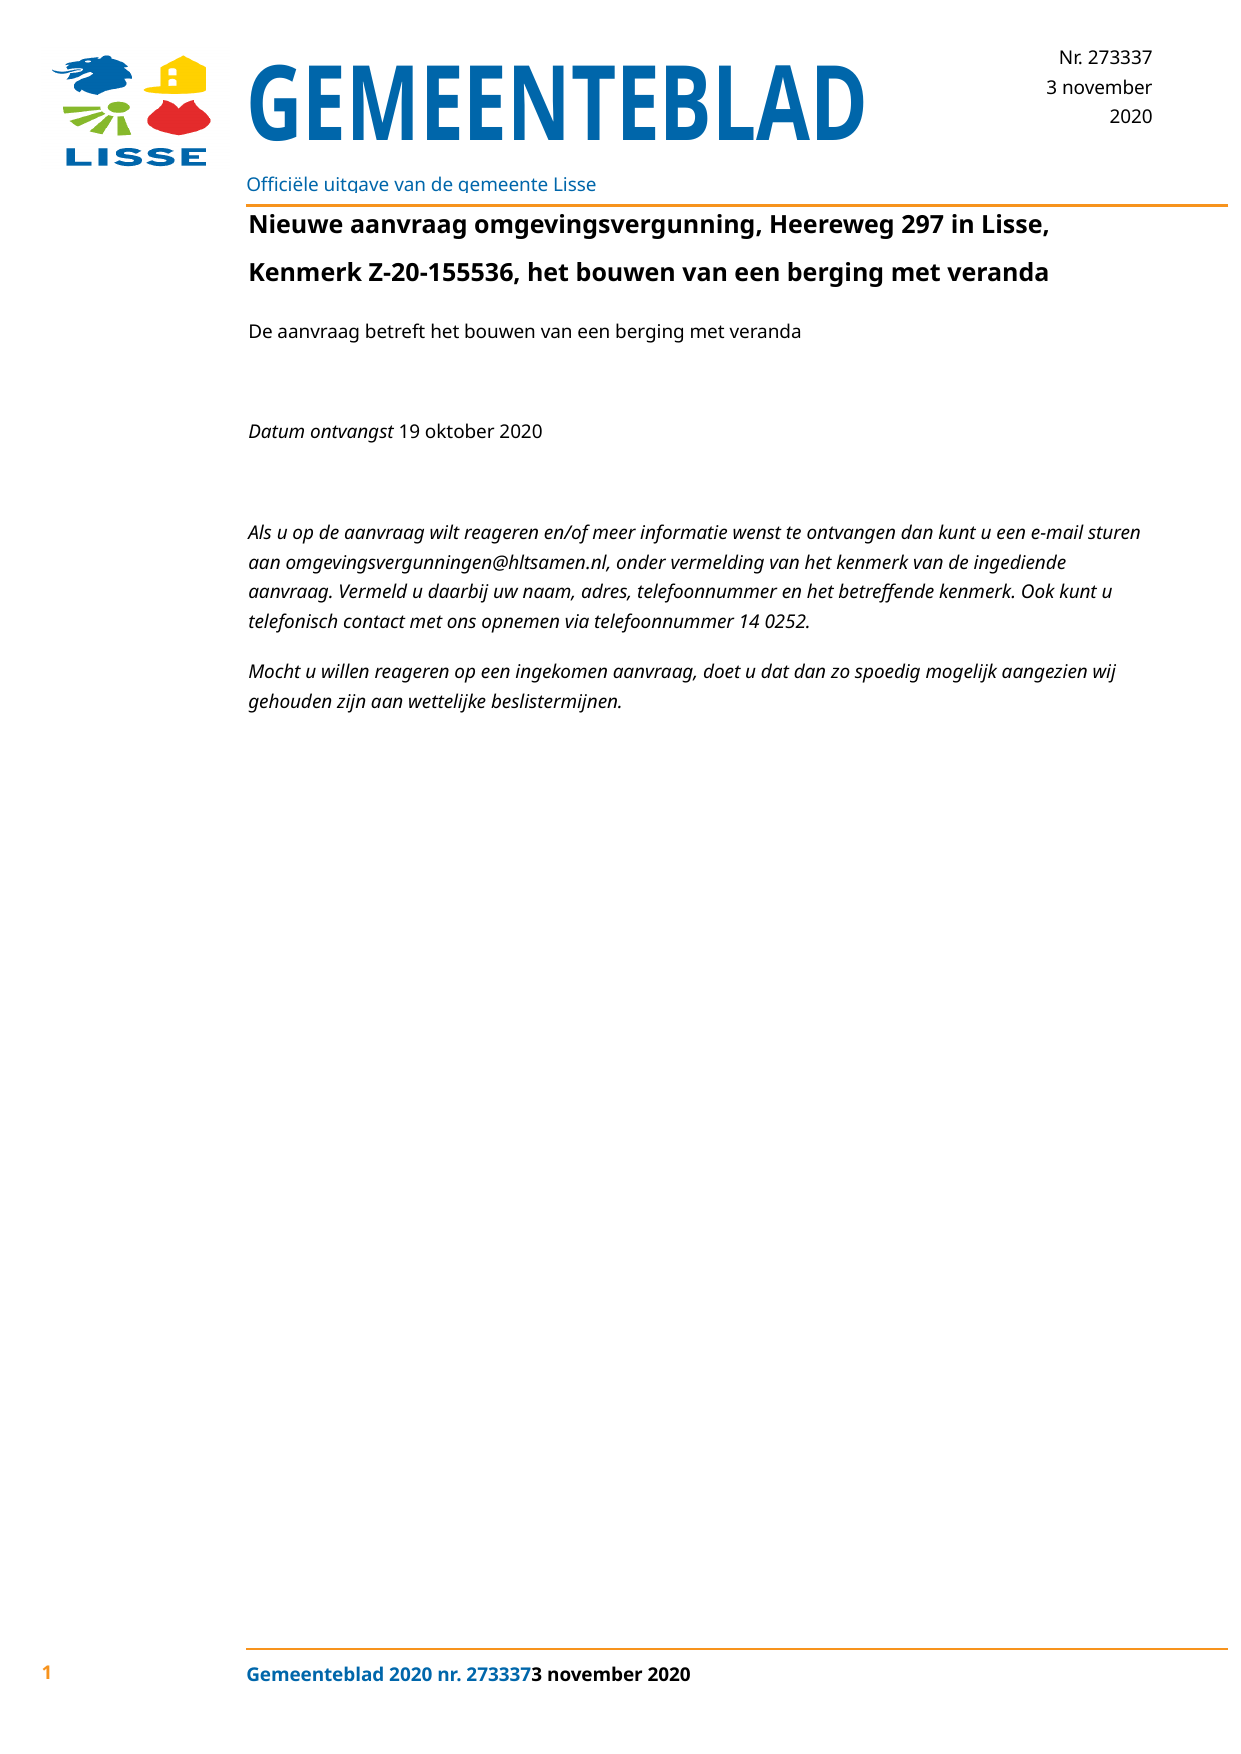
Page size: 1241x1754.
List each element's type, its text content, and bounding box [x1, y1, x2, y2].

text Datum ontvangst 19 oktober 2020 [248, 419, 1152, 444]
text Nieuwe aanvraag omgevingsvergunning, Heereweg 297 in Lisse, Kenmerk Z-20-155536, het bouwen van een berging met veranda [248, 207, 1152, 288]
picture [41, 47, 231, 172]
text De aanvraag betreft het bouwen van een berging met veranda [248, 318, 1152, 344]
text Als u op de aanvraag wilt reageren en/of meer informatie wenst te ontvangen dan kunt u een e-mail sturen aan omgevingsvergunningen@hltsamen.nl, onder vermelding van het kenmerk van de ingediende aanvraag. Vermeld u daarbij uw naam, adres, telefoonnummer en het betreffende kenmerk. Ook kunt u telefonisch contact met ons opnemen via telefoonnummer 14 0252. [248, 519, 1152, 634]
text Mocht u willen reageren op een ingekomen aanvraag, doet u dat dan zo spoedig mogelijk aangezien wij gehouden zijn aan wettelijke beslistermijnen. [248, 659, 1152, 714]
